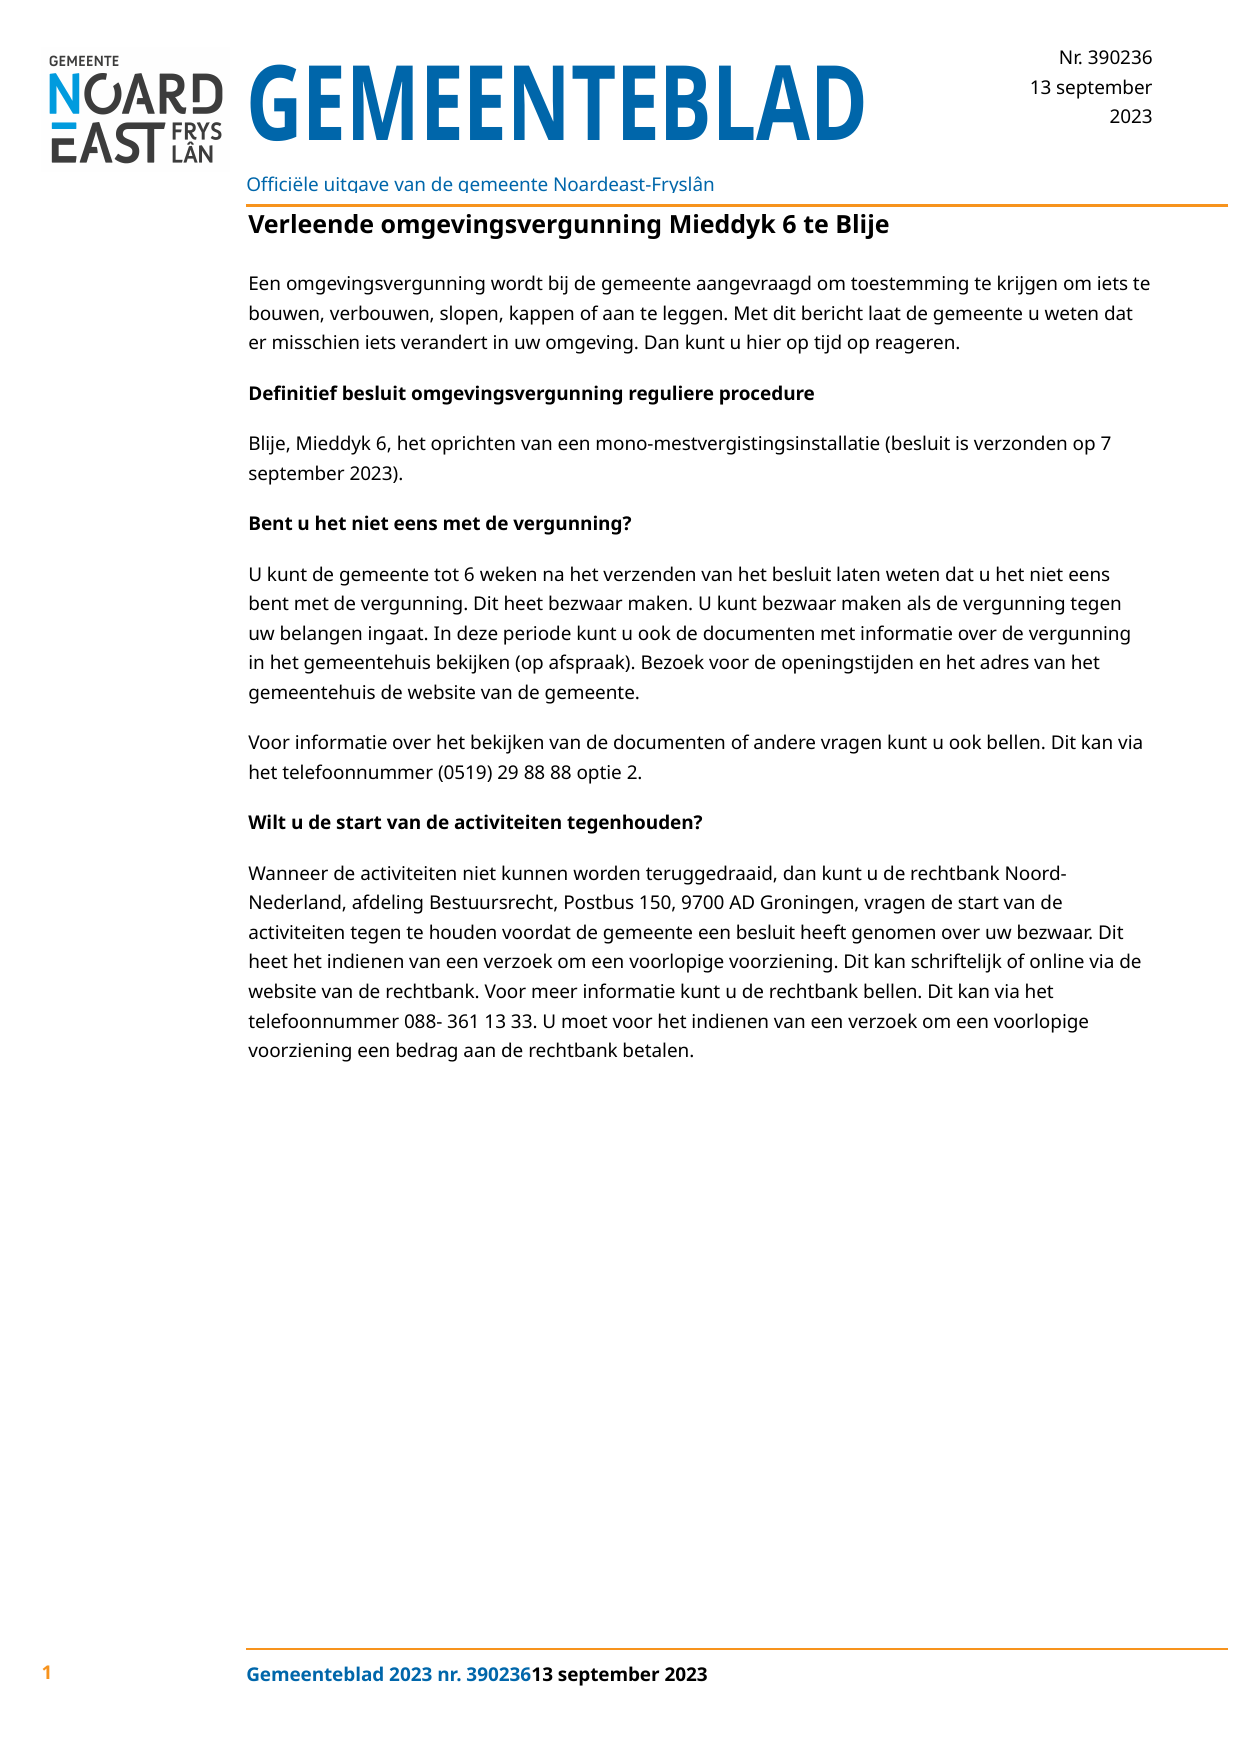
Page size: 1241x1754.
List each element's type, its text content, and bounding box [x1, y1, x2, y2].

text Verleende omgevingsvergunning Mieddyk 6 te Blije [248, 207, 1152, 241]
text Bent u het niet eens met de vergunning? [248, 510, 1152, 536]
text Voor informatie over het bekijken van de documenten of andere vragen kunt u ook bellen. Dit kan via het telefoonnummer (0519) 29 88 88 optie 2. [248, 729, 1152, 785]
picture [41, 47, 231, 172]
text Definitief besluit omgevingsvergunning reguliere procedure [248, 380, 1152, 406]
text Een omgevingsvergunning wordt bij de gemeente aangevraagd om toestemming te krijgen om iets te bouwen, verbouwen, slopen, kappen of aan te leggen. Met dit bericht laat de gemeente u weten dat er misschien iets verandert in uw omgeving. Dan kunt u hier op tijd op reageren. [248, 270, 1152, 355]
text Wanneer de activiteiten niet kunnen worden teruggedraaid, dan kunt u de rechtbank Noord-Nederland, afdeling Bestuursrecht, Postbus 150, 9700 AD Groningen, vragen de start van de activiteiten tegen te houden voordat de gemeente een besluit heeft genomen over uw bezwaar. Dit heet het indienen van een verzoek om een voorlopige voorziening. Dit kan schriftelijk of online via de website van de rechtbank. Voor meer informatie kunt u de rechtbank bellen. Dit kan via het telefoonnummer 088- 361 13 33. U moet voor het indienen van een verzoek om een voorlopige voorziening een bedrag aan de rechtbank betalen. [248, 860, 1152, 1063]
text Wilt u de start van de activiteiten tegenhouden? [248, 809, 1152, 835]
text Blije, Mieddyk 6, het oprichten van een mono-mestvergistingsinstallatie (besluit is verzonden op 7 september 2023). [248, 430, 1152, 486]
text U kunt de gemeente tot 6 weken na het verzenden van het besluit laten weten dat u het niet eens bent met de vergunning. Dit heet bezwaar maken. U kunt bezwaar maken als de vergunning tegen uw belangen ingaat. In deze periode kunt u ook de documenten met informatie over de vergunning in het gemeentehuis bekijken (op afspraak). Bezoek voor de openingstijden en het adres van het gemeentehuis de website van de gemeente. [248, 561, 1152, 705]
